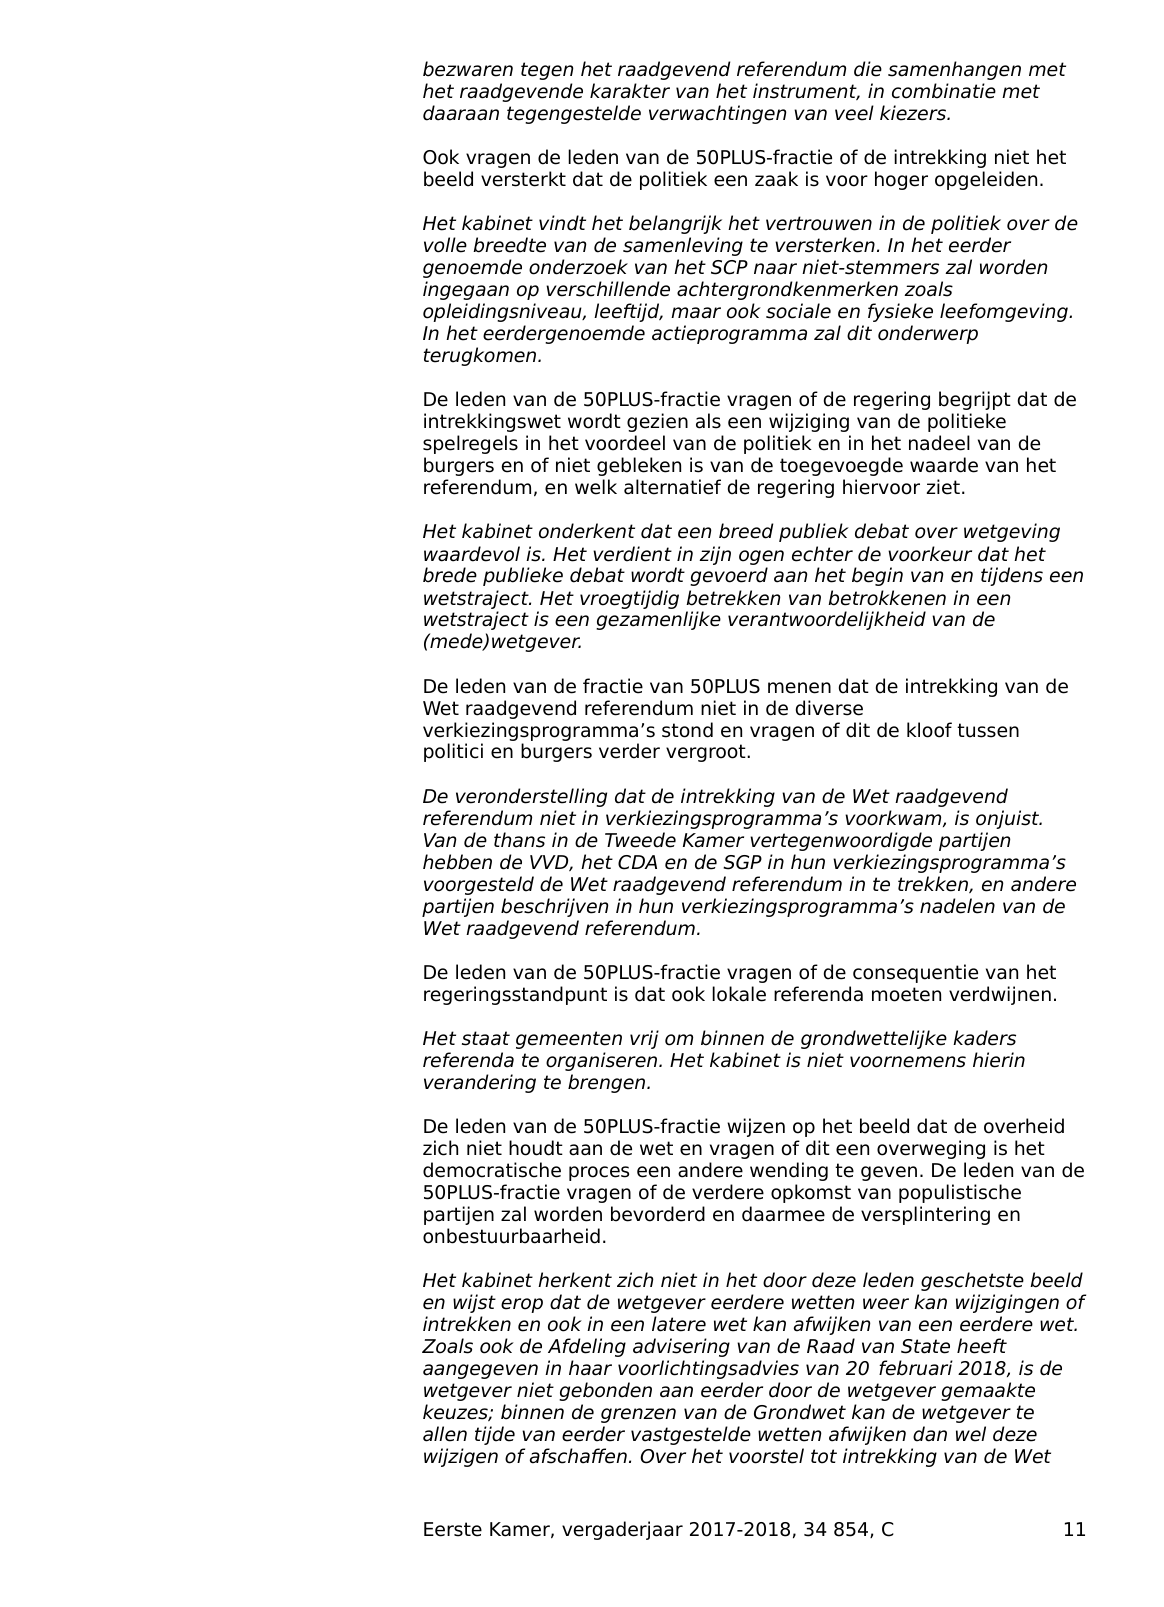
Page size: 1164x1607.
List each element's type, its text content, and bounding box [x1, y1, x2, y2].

text Het kabinet herkent zich niet in het door deze leden geschetste beeld en wijst erop dat de wetgever eerdere wetten weer kan wijzigingen of intrekken en ook in een latere wet kan afwijken van een eerdere wet. Zoals ook de Afdeling advisering van de Raad van State heeft aangegeven in haar voorlichtingsadvies van 20 februari 2018, is de wetgever niet gebonden aan eerder door de wetgever gemaakte keuzes; binnen de grenzen van de Grondwet kan de wetgever te allen tijde van eerder vastgestelde wetten afwijken dan wel deze wijzigen of afschaffen. Over het voorstel tot intrekking van de Wet [422, 1270, 1087, 1468]
text Het kabinet vindt het belangrijk het vertrouwen in de politiek over de volle breedte van de samenleving te versterken. In het eerder genoemde onderzoek van het SCP naar niet-stemmers zal worden ingegaan op verschillende achtergrondkenmerken zoals opleidingsniveau, leeftijd, maar ook sociale en fysieke leefomgeving. In het eerdergenoemde actieprogramma zal dit onderwerp terugkomen. [422, 213, 1087, 367]
text De leden van de fractie van 50PLUS menen dat de intrekking van de Wet raadgevend referendum niet in de diverse verkiezingsprogramma’s stond en vragen of dit de kloof tussen politici en burgers verder vergroot. [422, 676, 1087, 763]
text Het kabinet onderkent dat een breed publiek debat over wetgeving waardevol is. Het verdient in zijn ogen echter de voorkeur dat het brede publieke debat wordt gevoerd aan het begin van en tijdens een wetstraject. Het vroegtijdig betrekken van betrokkenen in een wetstraject is een gezamenlijke verantwoordelijkheid van de (mede)wetgever. [422, 521, 1087, 653]
text De leden van de 50PLUS-fractie wijzen op het beeld dat de overheid zich niet houdt aan de wet en vragen of dit een overweging is het democratische proces een andere wending te geven. De leden van de 50PLUS-fractie vragen of de verdere opkomst van populistische partijen zal worden bevorderd en daarmee de versplintering en onbestuurbaarheid. [422, 1116, 1087, 1248]
text De leden van de 50PLUS-fractie vragen of de regering begrijpt dat de intrekkingswet wordt gezien als een wijziging van de politieke spelregels in het voordeel van de politiek en in het nadeel van de burgers en of niet gebleken is van de toegevoegde waarde van het referendum, en welk alternatief de regering hiervoor ziet. [422, 389, 1087, 499]
text Ook vragen de leden van de 50PLUS-fractie of de intrekking niet het beeld versterkt dat de politiek een zaak is voor hoger opgeleiden. [422, 147, 1087, 191]
text De veronderstelling dat de intrekking van de Wet raadgevend referendum niet in verkiezingsprogramma’s voorkwam, is onjuist. Van de thans in de Tweede Kamer vertegenwoordigde partijen hebben de VVD, het CDA en de SGP in hun verkiezingsprogramma’s voorgesteld de Wet raadgevend referendum in te trekken, en andere partijen beschrijven in hun verkiezingsprogramma’s nadelen van de Wet raadgevend referendum. [422, 786, 1087, 939]
text De leden van de 50PLUS-fractie vragen of de consequentie van het regeringsstandpunt is dat ook lokale referenda moeten verdwijnen. [422, 962, 1087, 1006]
text Het staat gemeenten vrij om binnen de grondwettelijke kaders referenda te organiseren. Het kabinet is niet voornemens hierin verandering te brengen. [422, 1028, 1087, 1094]
text bezwaren tegen het raadgevend referendum die samenhangen met het raadgevende karakter van het instrument, in combinatie met daaraan tegengestelde verwachtingen van veel kiezers. [422, 59, 1087, 125]
